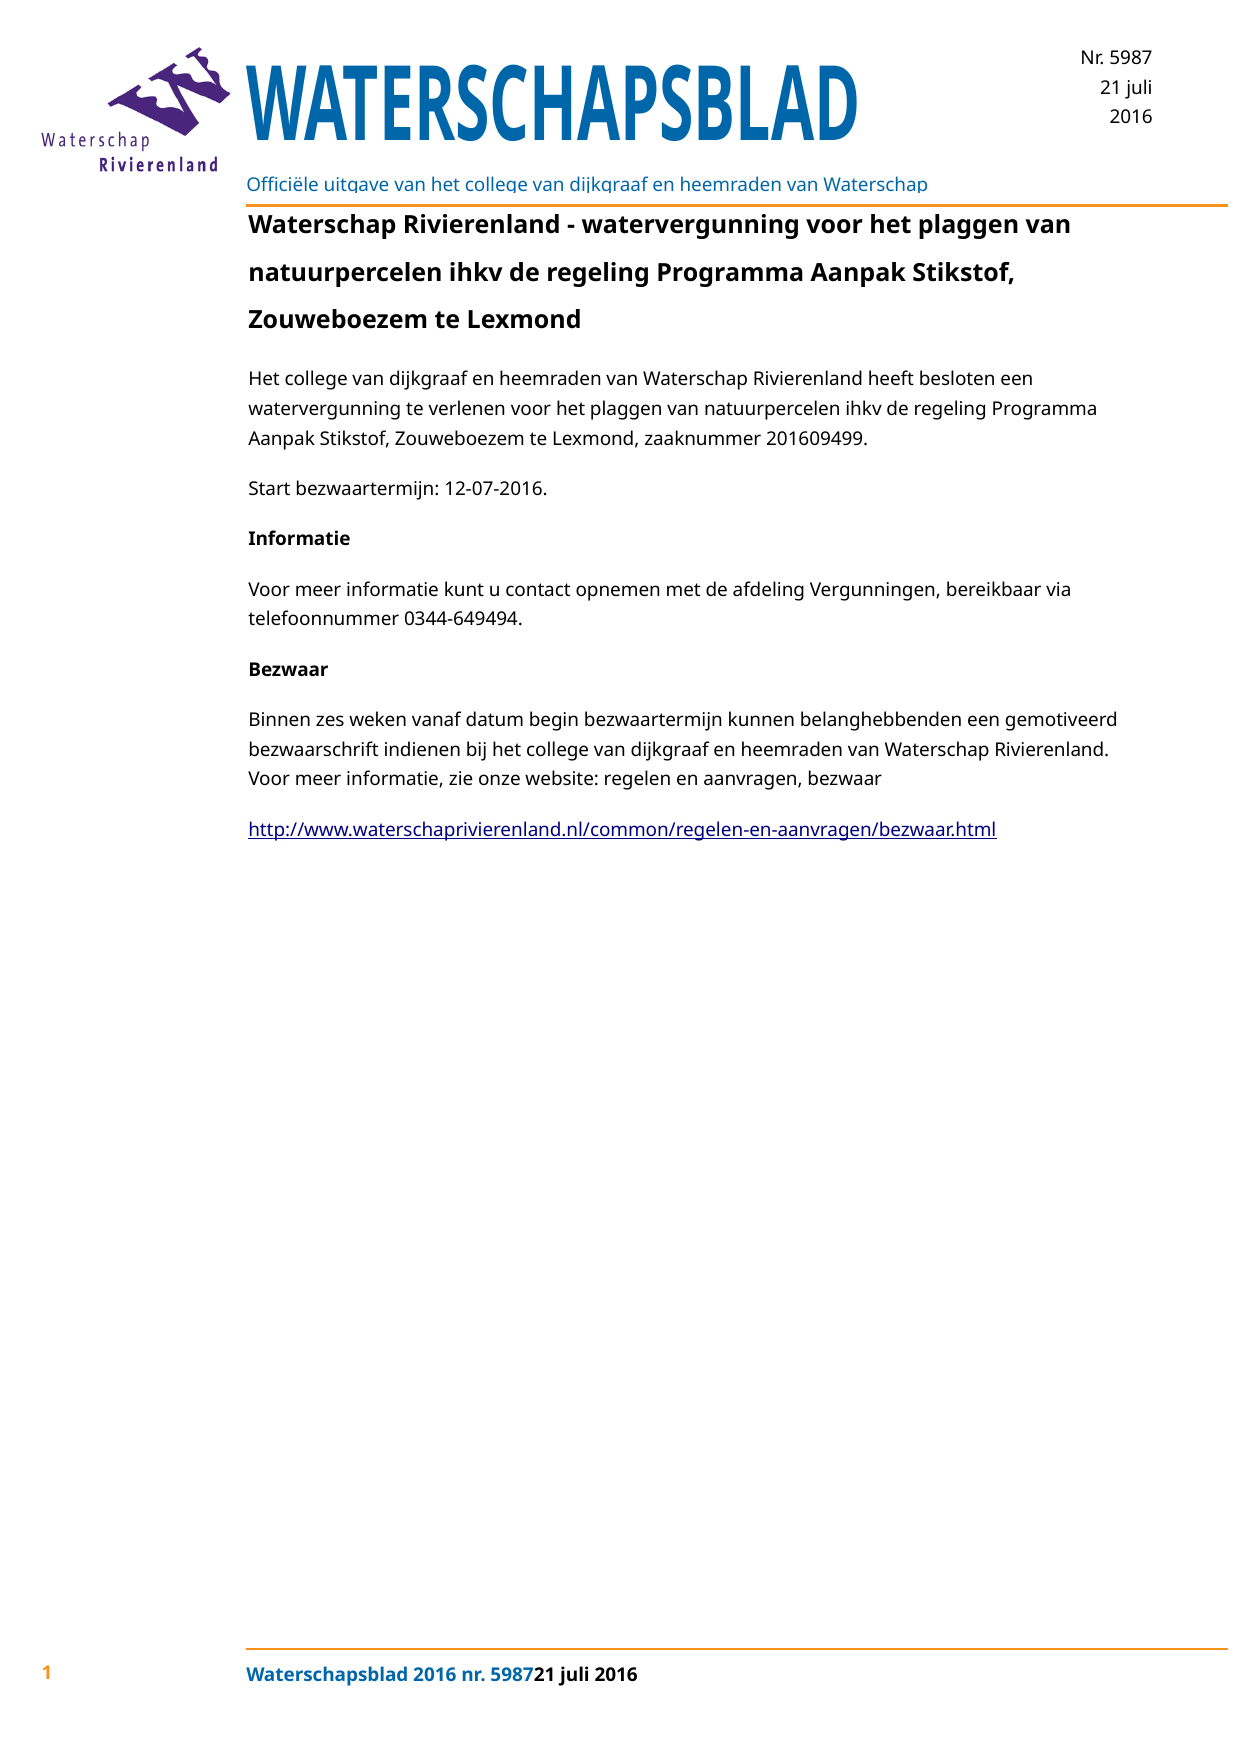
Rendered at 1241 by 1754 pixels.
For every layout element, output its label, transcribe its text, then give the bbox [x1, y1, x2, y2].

text Start bezwaartermijn: 12-07-2016. [248, 475, 1152, 501]
text Bezwaar [248, 656, 1152, 682]
picture [41, 47, 231, 172]
text Het college van dijkgraaf en heemraden van Waterschap Rivierenland heeft besloten een watervergunning te verlenen voor het plaggen van natuurpercelen ihkv de regeling Programma Aanpak Stikstof, Zouweboezem te Lexmond, zaaknummer 201609499. [248, 366, 1152, 450]
text Voor meer informatie kunt u contact opnemen met de afdeling Vergunningen, bereikbaar via telefoonnummer 0344-649494. [248, 576, 1152, 631]
text Waterschap Rivierenland - watervergunning voor het plaggen van natuurpercelen ihkv de regeling Programma Aanpak Stikstof, Zouweboezem te Lexmond [248, 207, 1152, 336]
text Binnen zes weken vanaf datum begin bezwaartermijn kunnen belanghebbenden een gemotiveerd bezwaarschrift indienen bij het college van dijkgraaf en heemraden van Waterschap Rivierenland. Voor meer informatie, zie onze website: regelen en aanvragen, bezwaar [248, 706, 1152, 791]
text Informatie [248, 526, 1152, 551]
text http://www.waterschaprivierenland.nl/common/regelen-en-aanvragen/bezwaar.html [248, 816, 1152, 842]
